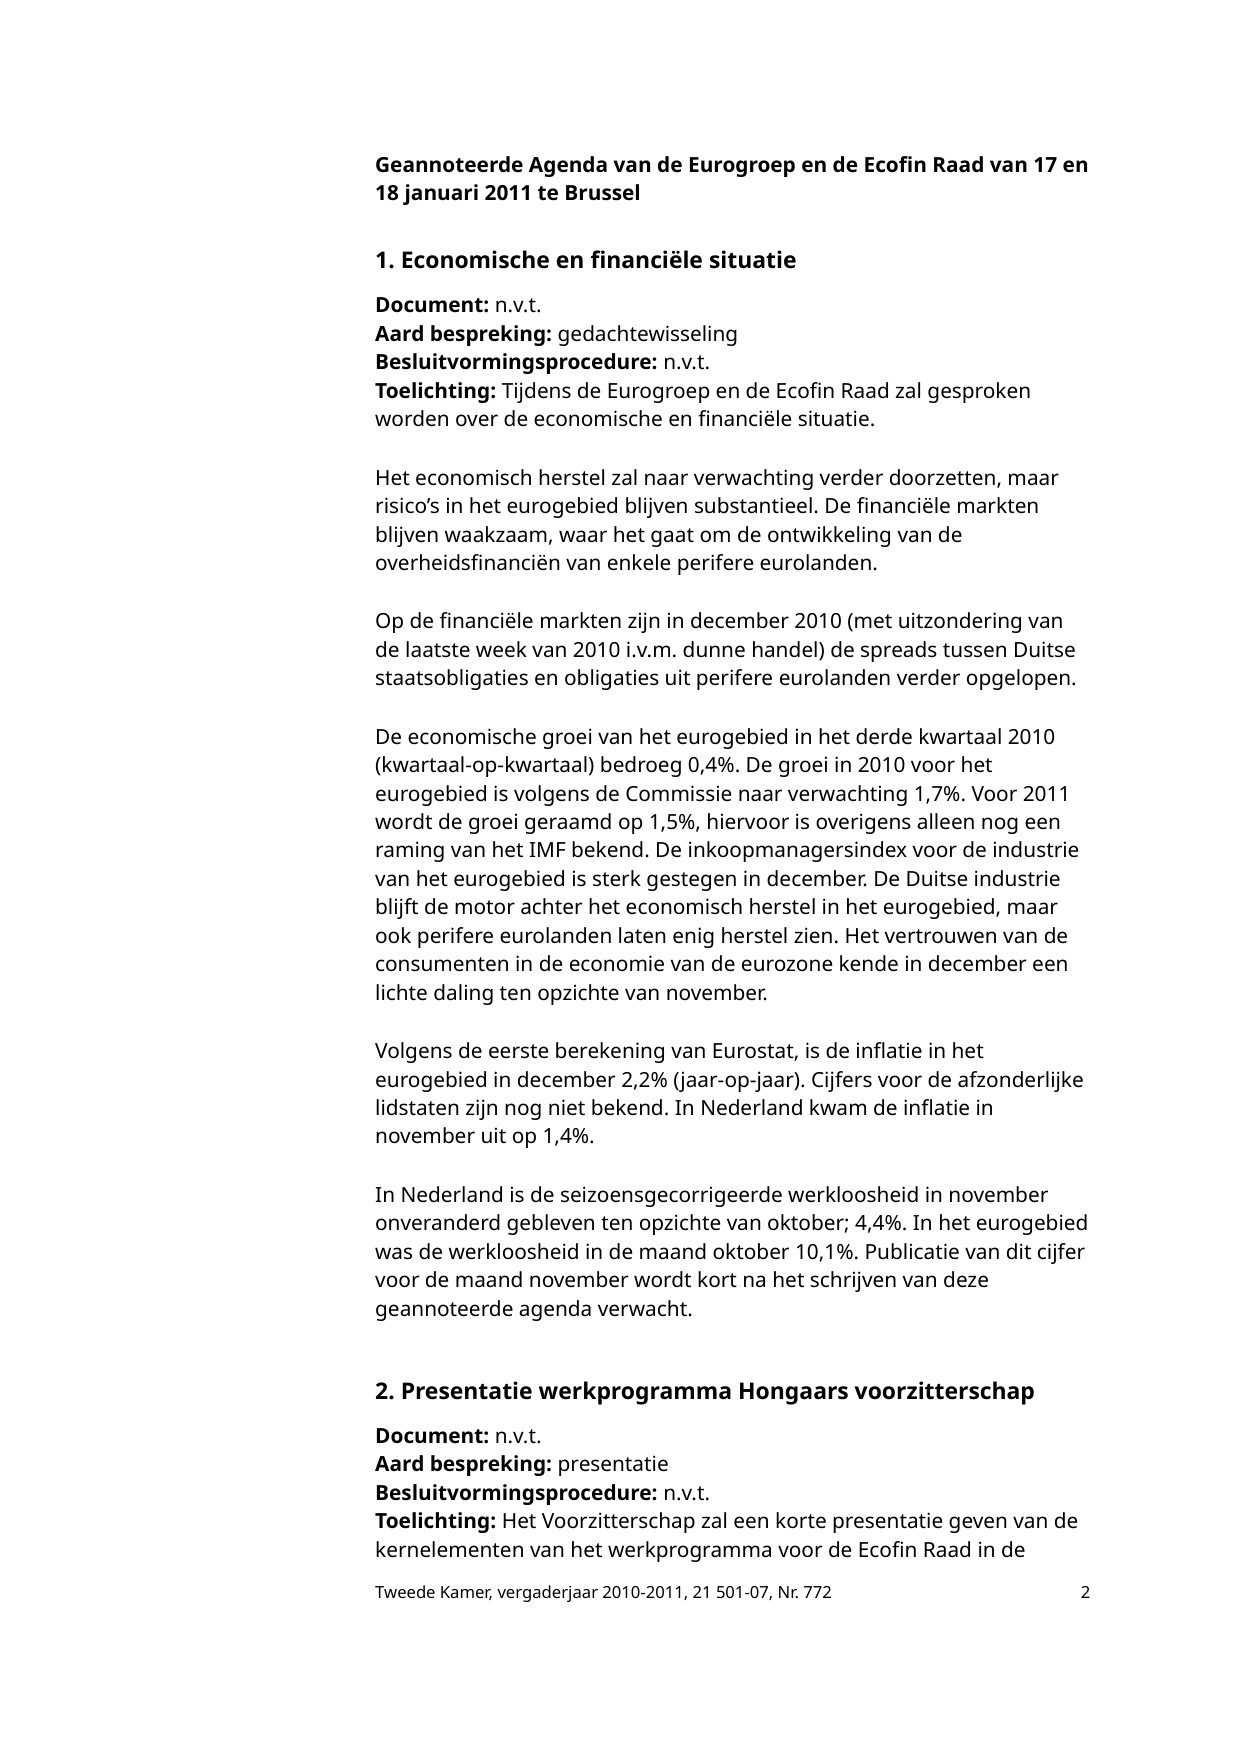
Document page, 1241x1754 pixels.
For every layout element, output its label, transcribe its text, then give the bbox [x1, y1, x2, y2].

text Besluitvormingsprocedure: n.v.t. [375, 347, 1090, 376]
text Geannoteerde Agenda van de Eurogroep en de Ecofin Raad van 17 en 18 januari 2011 te Brussel [375, 150, 1090, 207]
text Volgens de eerste berekening van Eurostat, is de inflatie in het eurogebied in december 2,2% (jaar-op-jaar). Cijfers voor de afzonderlijke lidstaten zijn nog niet bekend. In Nederland kwam de inflatie in november uit op 1,4%. [375, 1036, 1090, 1150]
text Toelichting: Het Voorzitterschap zal een korte presentatie geven van de kernelementen van het werkprogramma voor de Ecofin Raad in de [375, 1506, 1090, 1563]
text Aard bespreking: gedachtewisseling [375, 319, 1090, 347]
text Document: n.v.t. [375, 291, 1090, 319]
text Besluitvormingsprocedure: n.v.t. [375, 1478, 1090, 1506]
text De economische groei van het eurogebied in het derde kwartaal 2010 (kwartaal-op-kwartaal) bedroeg 0,4%. De groei in 2010 voor het eurogebied is volgens de Commissie naar verwachting 1,7%. Voor 2011 wordt de groei geraamd op 1,5%, hiervoor is overigens alleen nog een raming van het IMF bekend. De inkoopmanagersindex voor de industrie van het eurogebied is sterk gestegen in december. De Duitse industrie blijft de motor achter het economisch herstel in het eurogebied, maar ook perifere eurolanden laten enig herstel zien. Het vertrouwen van de consumenten in de economie van de eurozone kende in december een lichte daling ten opzichte van november. [375, 722, 1090, 1006]
subtitle 2. Presentatie werkprogramma Hongaars voorzitterschap [375, 1375, 1090, 1406]
text Document: n.v.t. [375, 1421, 1090, 1449]
text Op de financiële markten zijn in december 2010 (met uitzondering van de laatste week van 2010 i.v.m. dunne handel) de spreads tussen Duitse staatsobligaties en obligaties uit perifere eurolanden verder opgelopen. [375, 607, 1090, 692]
text Aard bespreking: presentatie [375, 1449, 1090, 1478]
subtitle 1. Economische en financiële situatie [375, 244, 1090, 276]
text In Nederland is de seizoensgecorrigeerde werkloosheid in november onveranderd gebleven ten opzichte van oktober; 4,4%. In het eurogebied was de werkloosheid in de maand oktober 10,1%. Publicatie van dit cijfer voor de maand november wordt kort na het schrijven van deze geannoteerde agenda verwacht. [375, 1180, 1090, 1322]
text Toelichting: Tijdens de Eurogroep en de Ecofin Raad zal gesproken worden over de economische en financiële situatie. [375, 376, 1090, 433]
text Het economisch herstel zal naar verwachting verder doorzetten, maar risico’s in het eurogebied blijven substantieel. De financiële markten blijven waakzaam, waar het gaat om de ontwikkeling van de overheidsfinanciën van enkele perifere eurolanden. [375, 463, 1090, 577]
